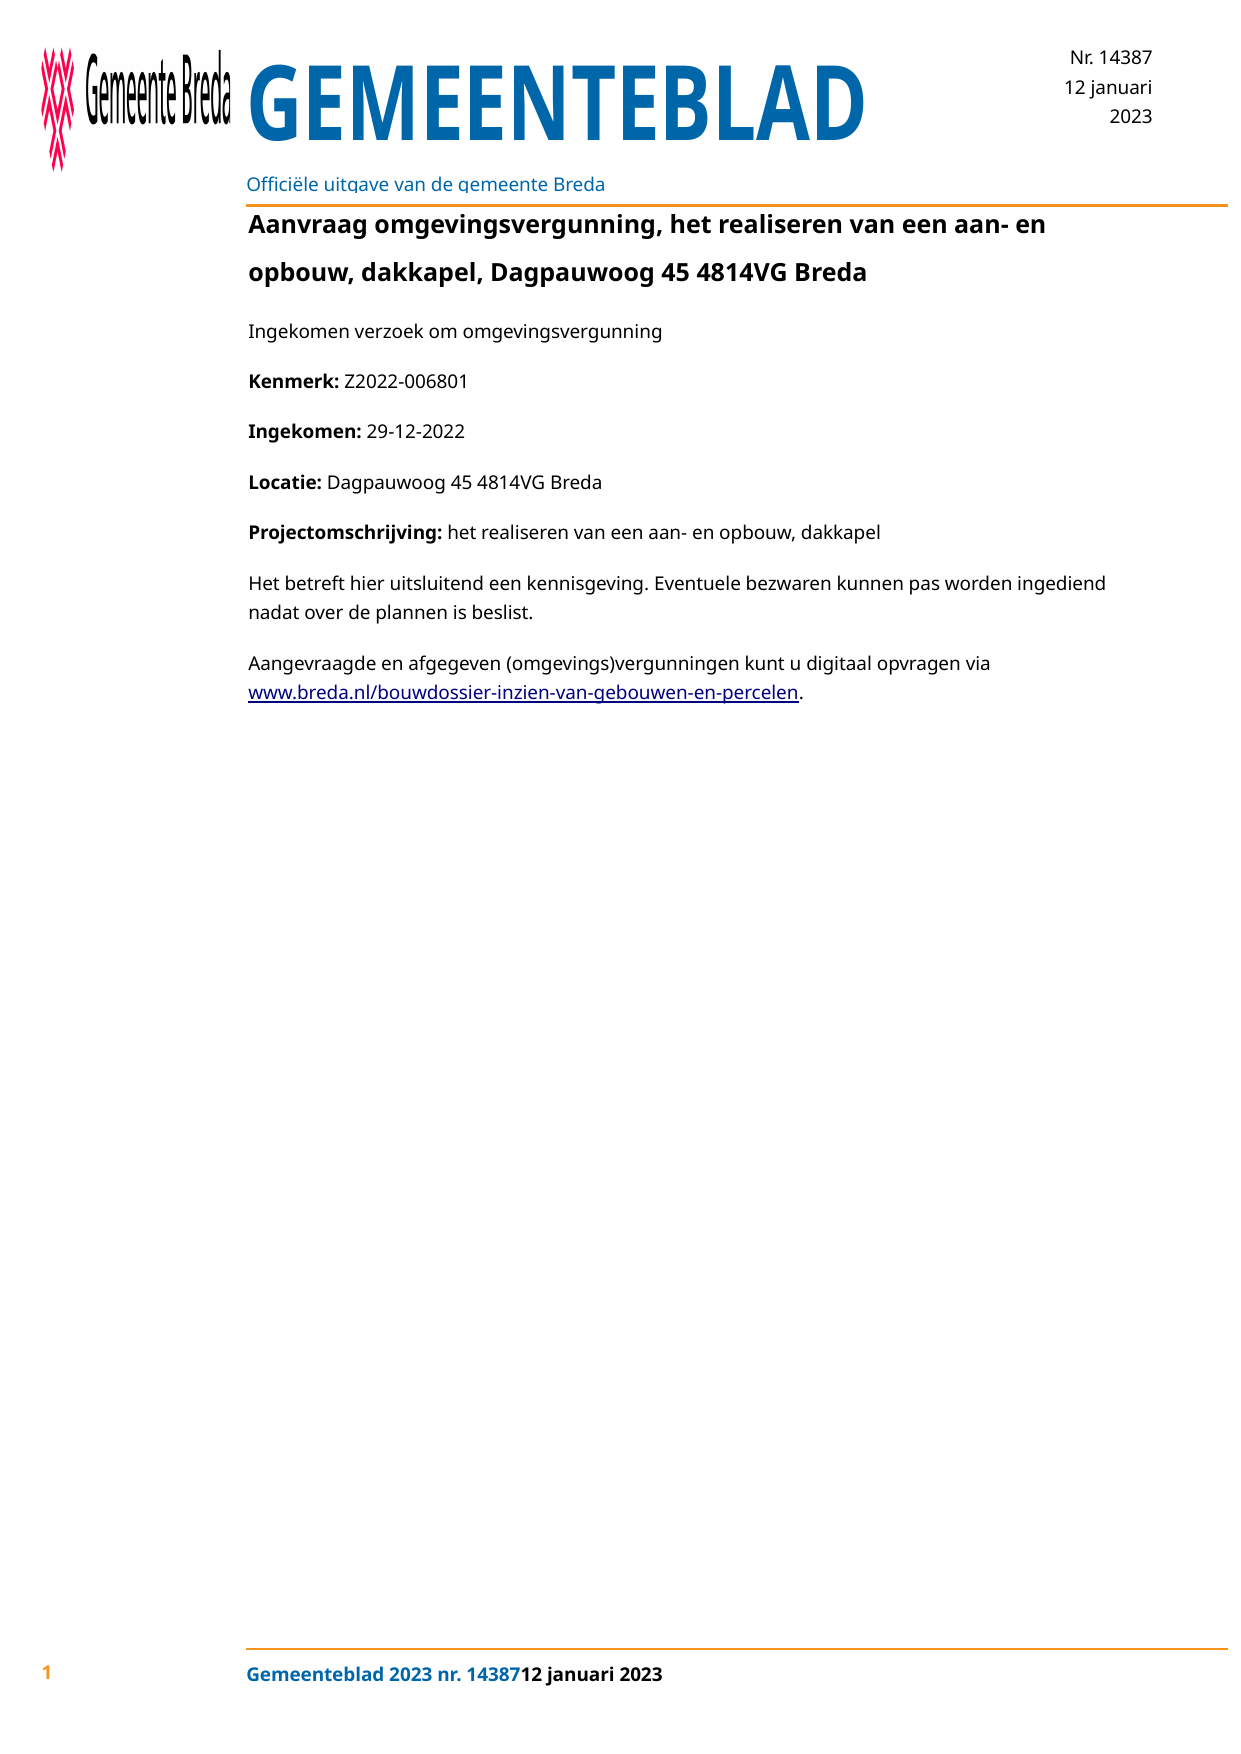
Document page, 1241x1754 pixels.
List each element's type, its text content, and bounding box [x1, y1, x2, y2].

picture [41, 47, 231, 172]
text Aanvraag omgevingsvergunning, het realiseren van een aan- en opbouw, dakkapel, Dagpauwoog 45 4814VG Breda [248, 207, 1152, 288]
text Kenmerk: Z2022-006801 [248, 368, 1152, 394]
text Projectomschrijving: het realiseren van een aan- en opbouw, dakkapel [248, 519, 1152, 545]
text Ingekomen verzoek om omgevingsvergunning [248, 318, 1152, 344]
text Ingekomen: 29-12-2022 [248, 419, 1152, 444]
text Het betreft hier uitsluitend een kennisgeving. Eventuele bezwaren kunnen pas worden ingediend nadat over de plannen is beslist. [248, 570, 1152, 625]
text Locatie: Dagpauwoog 45 4814VG Breda [248, 469, 1152, 495]
text Aangevraagde en afgegeven (omgevings)vergunningen kunt u digitaal opvragen via www.breda.nl/bouwdossier-inzien-van-gebouwen-en-percelen. [248, 650, 1152, 705]
